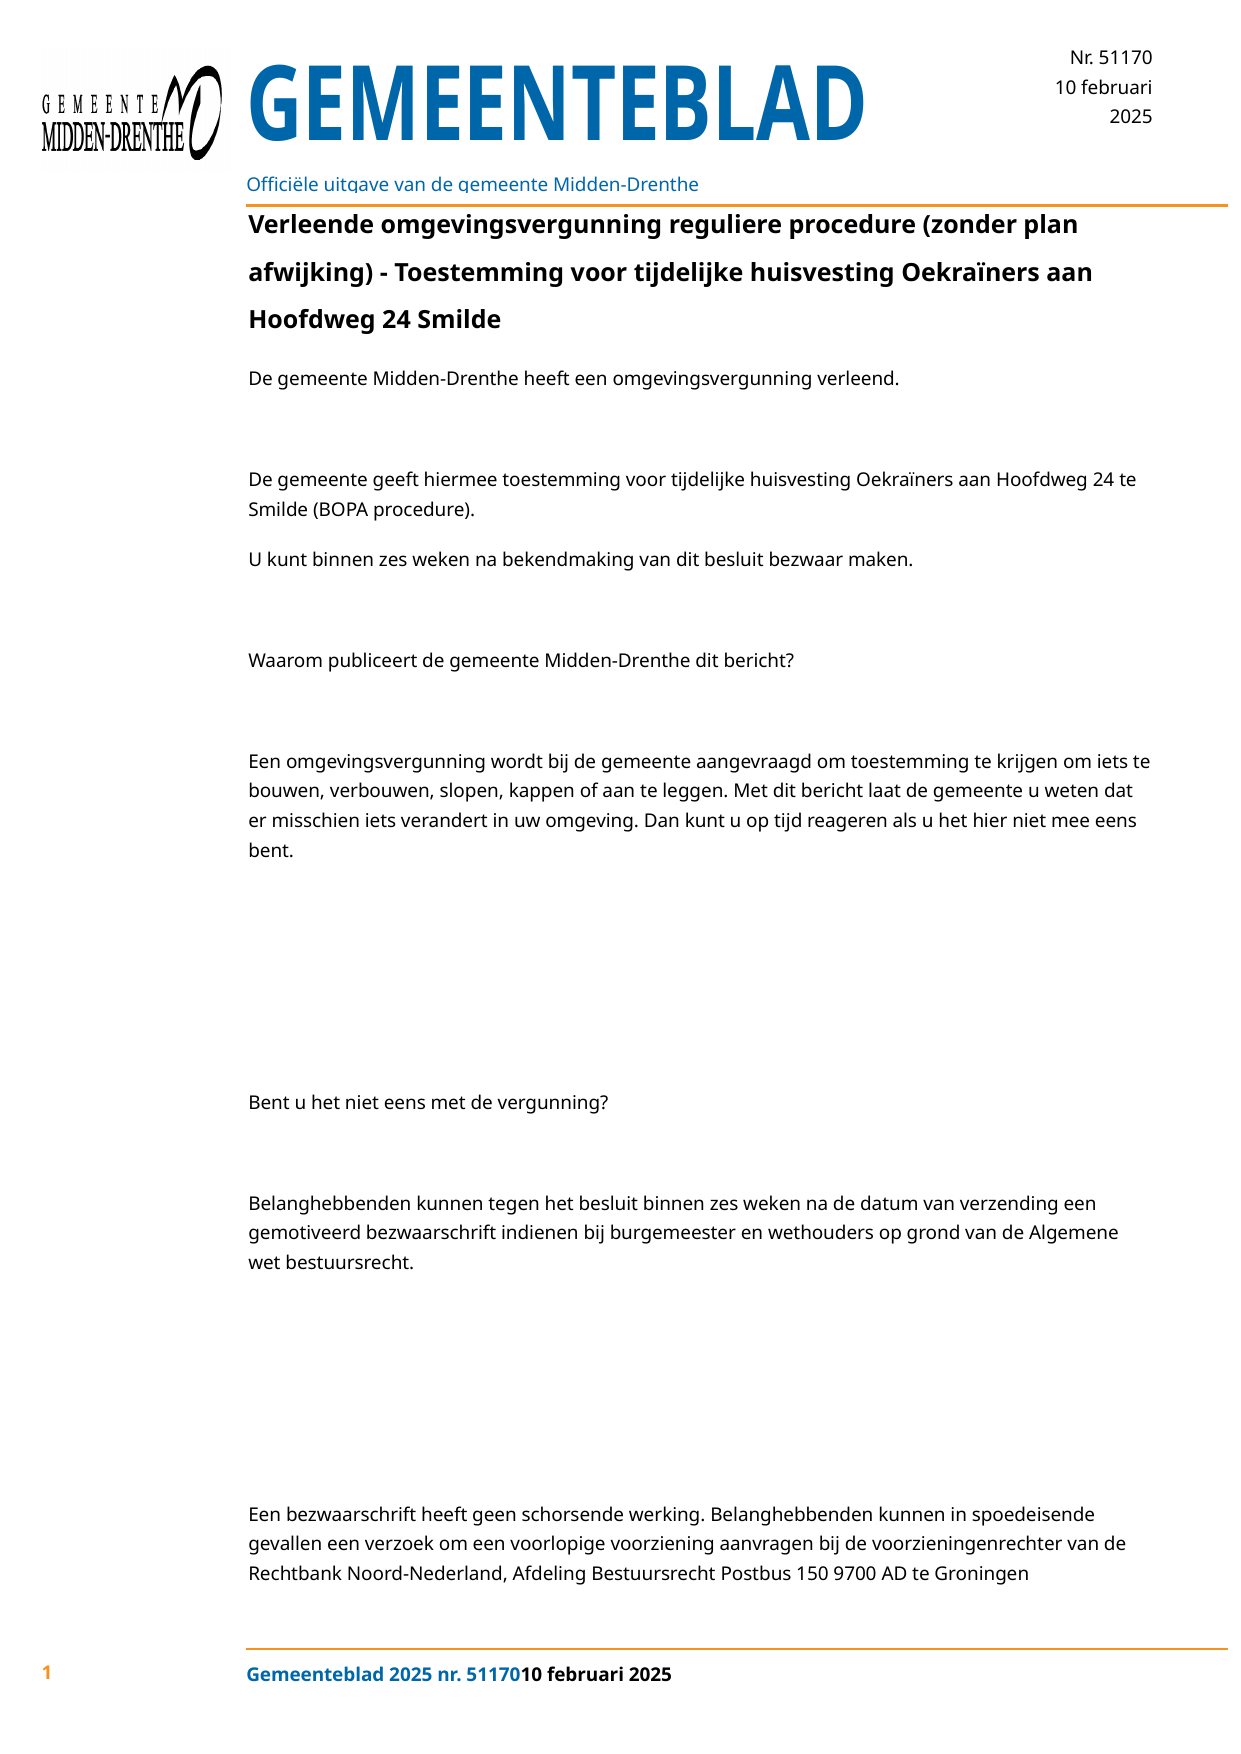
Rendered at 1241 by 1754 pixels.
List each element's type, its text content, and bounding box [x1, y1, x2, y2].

picture [41, 47, 231, 172]
text Belanghebbenden kunnen tegen het besluit binnen zes weken na de datum van verzending een gemotiveerd bezwaarschrift indienen bij burgemeester en wethouders op grond van de Algemene wet bestuursrecht. [248, 1190, 1152, 1274]
text Waarom publiceert de gemeente Midden-Drenthe dit bericht? [248, 647, 1152, 673]
text U kunt binnen zes weken na bekendmaking van dit besluit bezwaar maken. [248, 546, 1152, 572]
text De gemeente Midden-Drenthe heeft een omgevingsvergunning verleend. [248, 366, 1152, 391]
text Bent u het niet eens met de vergunning? [248, 1089, 1152, 1114]
text Verleende omgevingsvergunning reguliere procedure (zonder plan afwijking) - Toestemming voor tijdelijke huisvesting Oekraïners aan Hoofdweg 24 Smilde [248, 207, 1152, 336]
text Een bezwaarschrift heeft geen schorsende werking. Belanghebbenden kunnen in spoedeisende gevallen een verzoek om een voorlopige voorziening aanvragen bij de voorzieningenrechter van de Rechtbank Noord-Nederland, Afdeling Bestuursrecht Postbus 150 9700 AD te Groningen [248, 1501, 1152, 1586]
text De gemeente geeft hiermee toestemming voor tijdelijke huisvesting Oekraïners aan Hoofdweg 24 te Smilde (BOPA procedure). [248, 466, 1152, 522]
text Een omgevingsvergunning wordt bij de gemeente aangevraagd om toestemming te krijgen om iets te bouwen, verbouwen, slopen, kappen of aan te leggen. Met dit bericht laat de gemeente u weten dat er misschien iets verandert in uw omgeving. Dan kunt u op tijd reageren als u het hier niet mee eens bent. [248, 748, 1152, 862]
